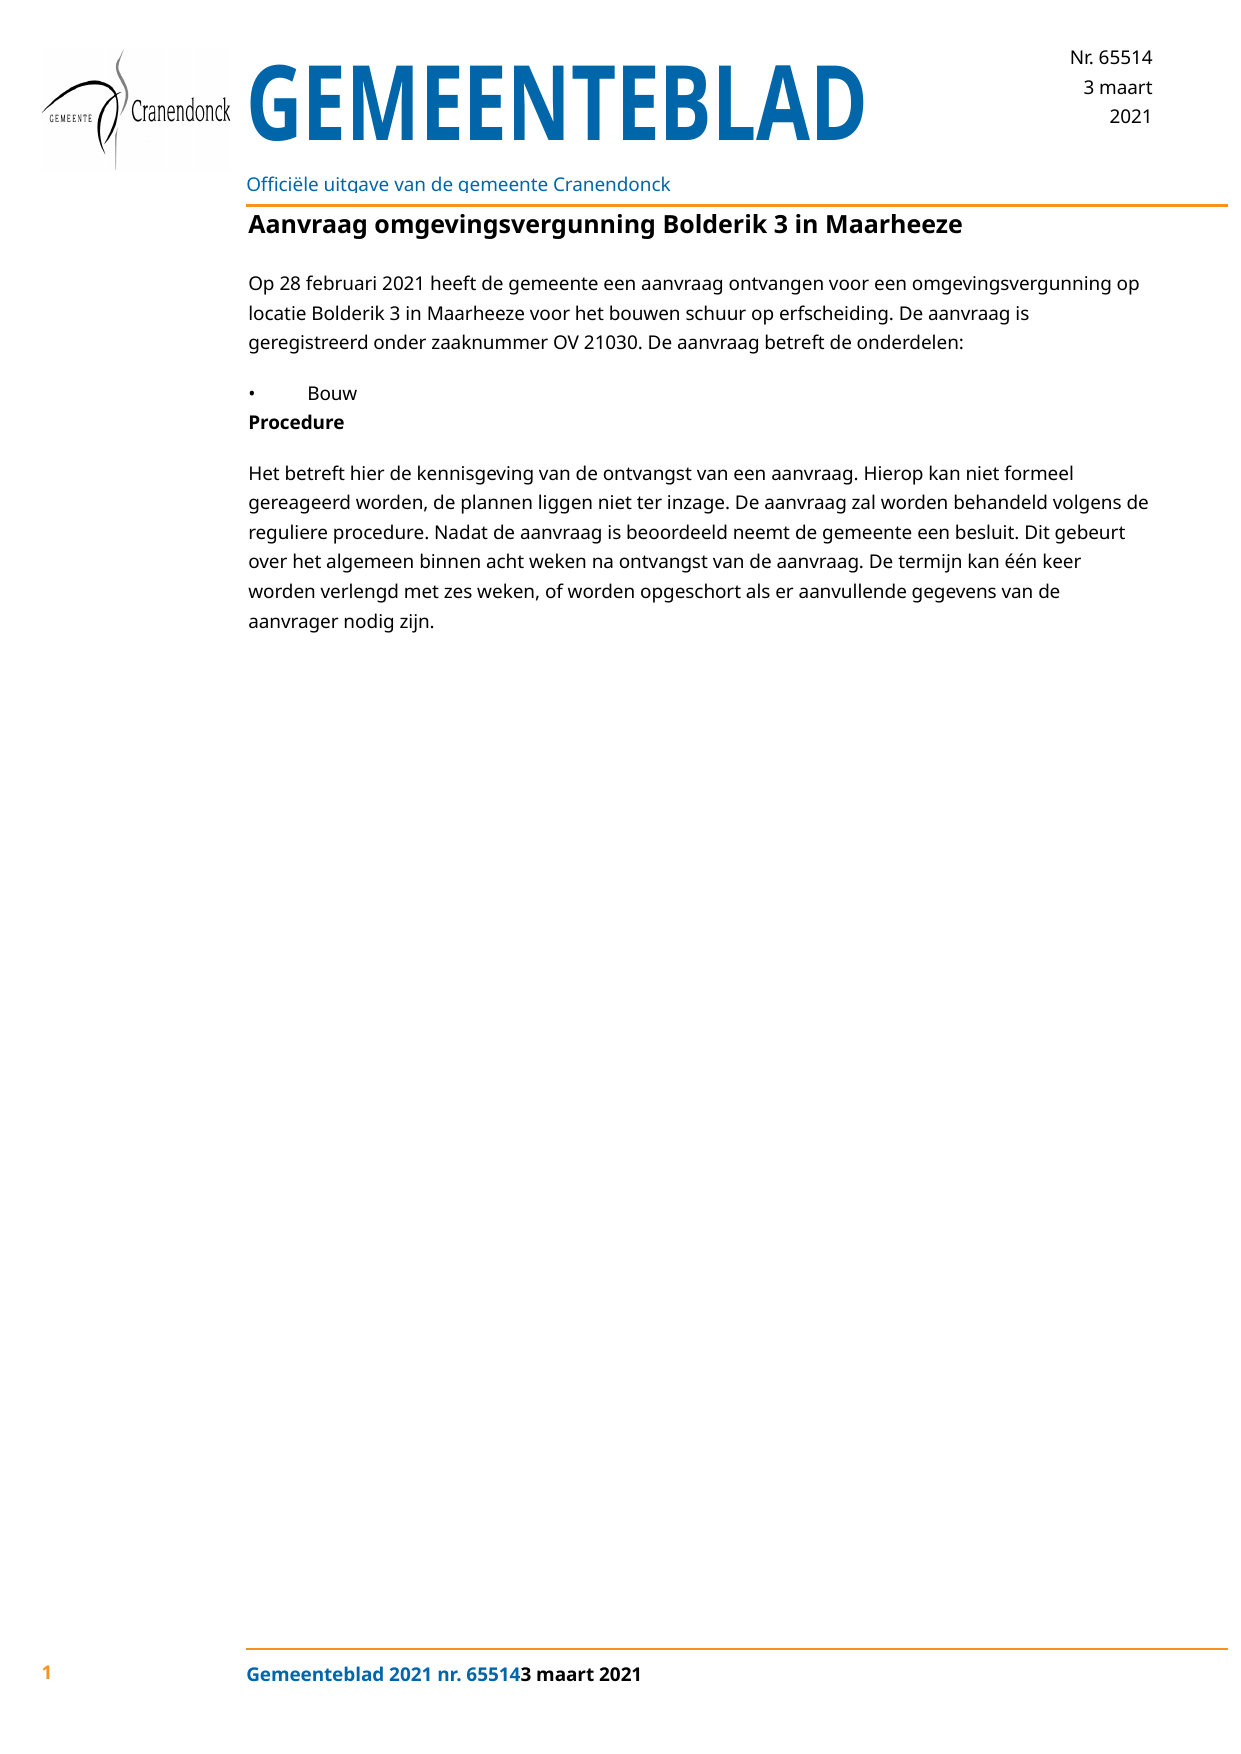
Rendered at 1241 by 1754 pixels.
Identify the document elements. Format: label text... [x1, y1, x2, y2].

text Aanvraag omgevingsvergunning Bolderik 3 in Maarheeze [248, 207, 1152, 241]
text Het betreft hier de kennisgeving van de ontvangst van een aanvraag. Hierop kan niet formeel gereageerd worden, de plannen liggen niet ter inzage. De aanvraag zal worden behandeld volgens de reguliere procedure. Nadat de aanvraag is beoordeeld neemt de gemeente een besluit. Dit gebeurt over het algemeen binnen acht weken na ontvangst van de aanvraag. De termijn kan één keer worden verlengd met zes weken, of worden opgeschort als er aanvullende gegevens van de aanvrager nodig zijn. [248, 460, 1152, 633]
text Op 28 februari 2021 heeft de gemeente een aanvraag ontvangen voor een omgevingsvergunning op locatie Bolderik 3 in Maarheeze voor het bouwen schuur op erfscheiding. De aanvraag is geregistreerd onder zaaknummer OV 21030. De aanvraag betreft de onderdelen: [248, 270, 1152, 355]
list Bouw [248, 380, 1152, 406]
picture [41, 47, 231, 172]
text Procedure [248, 409, 1152, 435]
